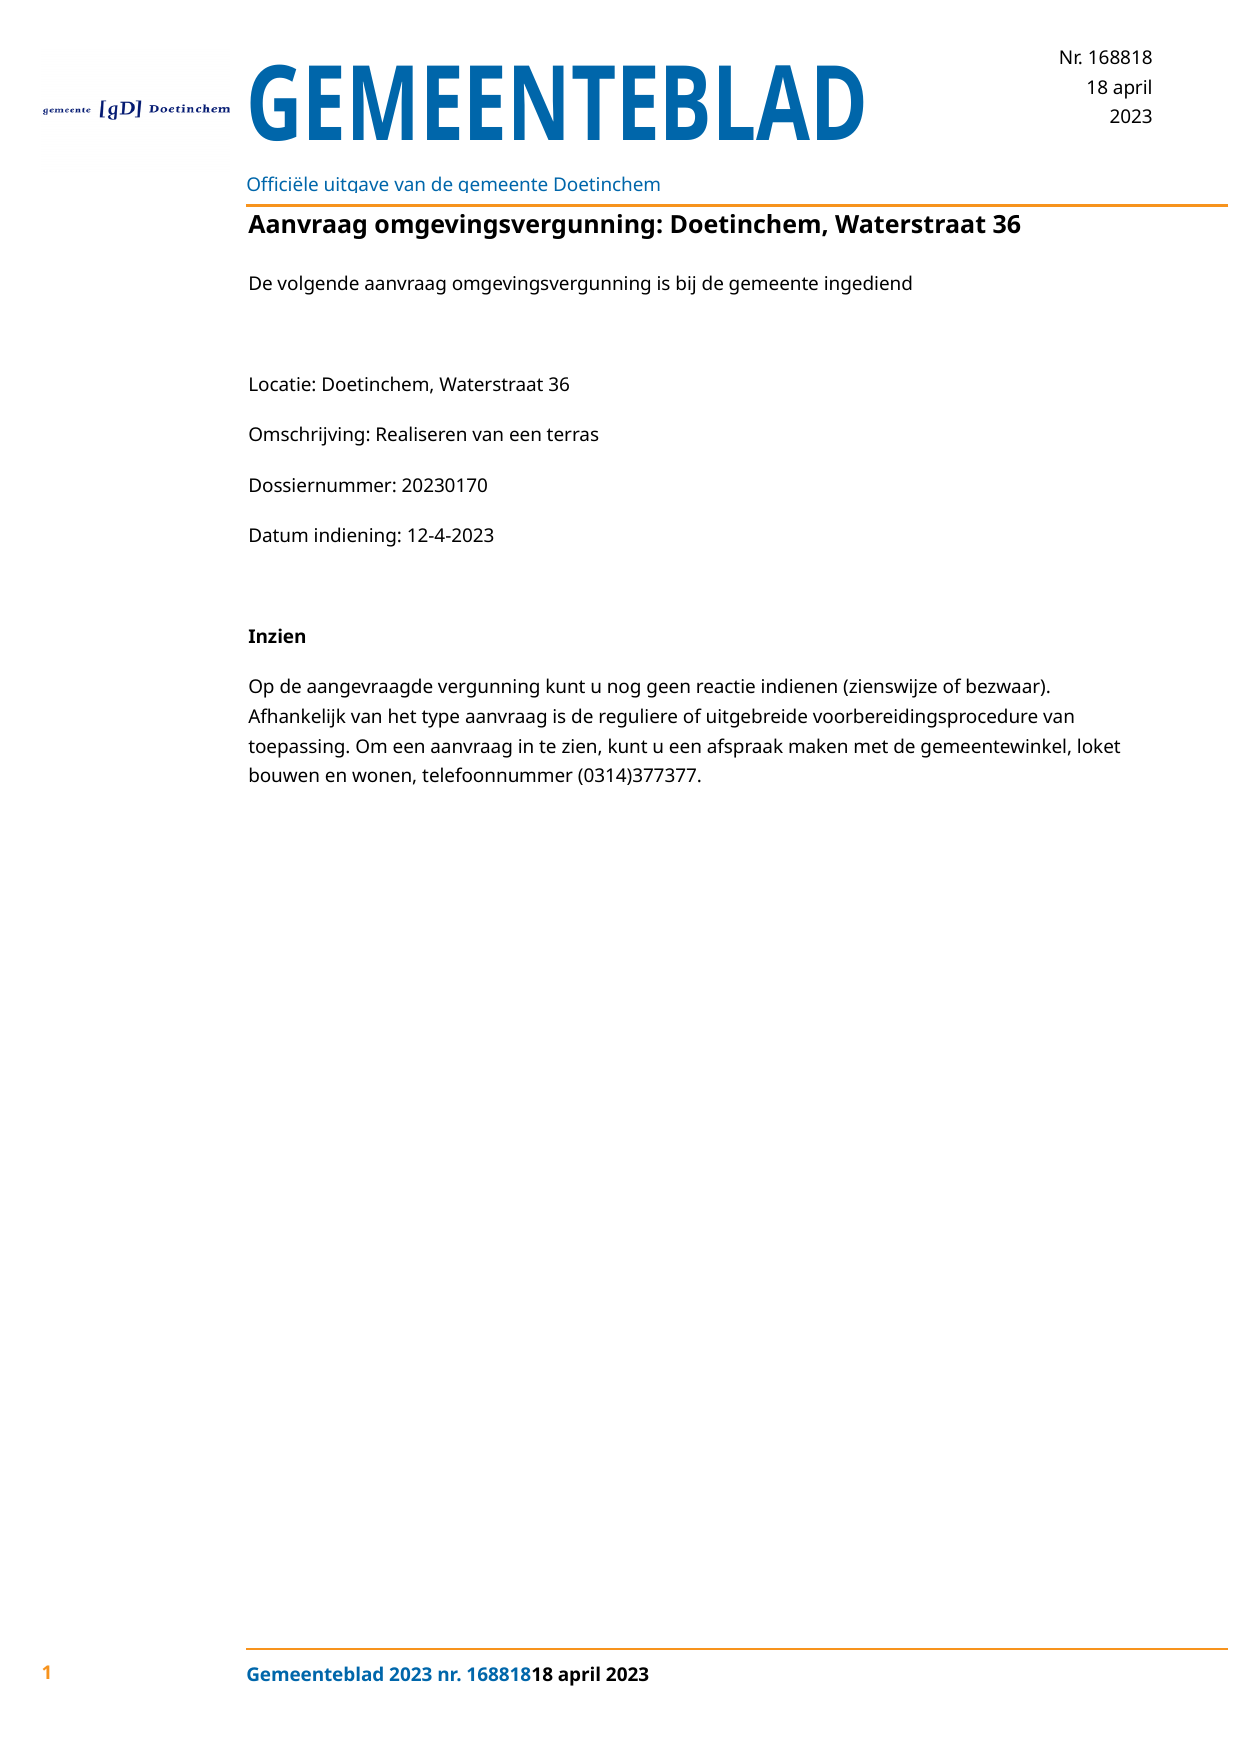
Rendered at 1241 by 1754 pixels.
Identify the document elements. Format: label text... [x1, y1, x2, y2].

text Aanvraag omgevingsvergunning: Doetinchem, Waterstraat 36 [248, 207, 1152, 241]
text Omschrijving: Realiseren van een terras [248, 422, 1152, 447]
text De volgende aanvraag omgevingsvergunning is bij de gemeente ingediend [248, 270, 1152, 296]
text Locatie: Doetinchem, Waterstraat 36 [248, 371, 1152, 397]
text Datum indiening: 12-4-2023 [248, 522, 1152, 548]
picture [41, 47, 231, 172]
text Dossiernummer: 20230170 [248, 472, 1152, 498]
text Inzien [248, 623, 1152, 649]
text Op de aangevraagde vergunning kunt u nog geen reactie indienen (zienswijze of bezwaar). Afhankelijk van het type aanvraag is de reguliere of uitgebreide voorbereidingsprocedure van toepassing. Om een aanvraag in te zien, kunt u een afspraak maken met de gemeentewinkel, loket bouwen en wonen, telefoonnummer (0314)377377. [248, 674, 1152, 788]
